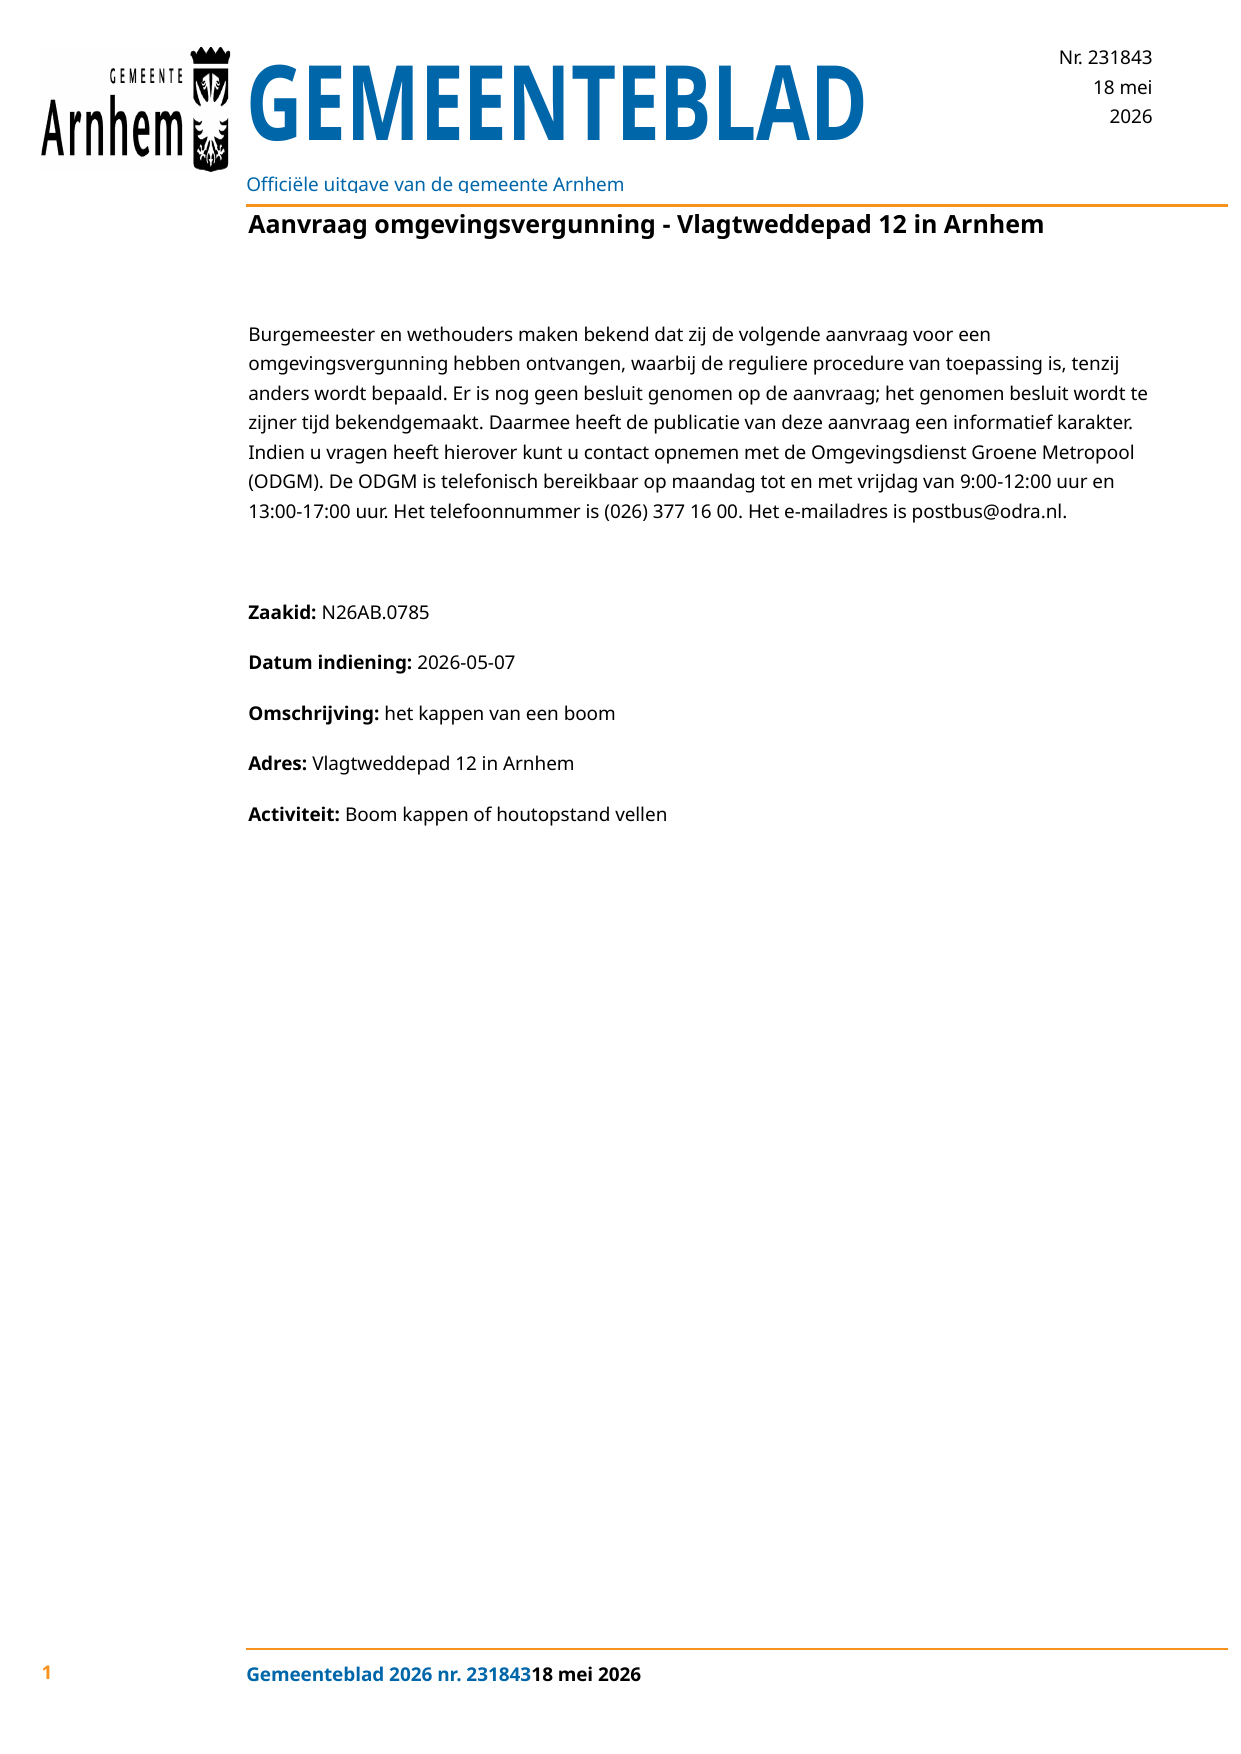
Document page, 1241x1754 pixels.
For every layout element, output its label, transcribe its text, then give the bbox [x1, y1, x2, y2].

text Aanvraag omgevingsvergunning - Vlagtweddepad 12 in Arnhem [248, 207, 1152, 241]
text Omschrijving: het kappen van een boom [248, 700, 1152, 726]
text Zaakid: N26AB.0785 [248, 599, 1152, 625]
text Burgemeester en wethouders maken bekend dat zij de volgende aanvraag voor een omgevingsvergunning hebben ontvangen, waarbij de reguliere procedure van toepassing is, tenzij anders wordt bepaald. Er is nog geen besluit genomen op de aanvraag; het genomen besluit wordt te zijner tijd bekendgemaakt. Daarmee heeft de publicatie van deze aanvraag een informatief karakter. Indien u vragen heeft hierover kunt u contact opnemen met de Omgevingsdienst Groene Metropool (ODGM). De ODGM is telefonisch bereikbaar op maandag tot en met vrijdag van 9:00-12:00 uur en 13:00-17:00 uur. Het telefoonnummer is (026) 377 16 00. Het e-mailadres is postbus@odra.nl. [248, 321, 1152, 524]
text Activiteit: Boom kappen of houtopstand vellen [248, 801, 1152, 826]
text Adres: Vlagtweddepad 12 in Arnhem [248, 750, 1152, 776]
picture [41, 47, 231, 172]
text Datum indiening: 2026-05-07 [248, 649, 1152, 675]
